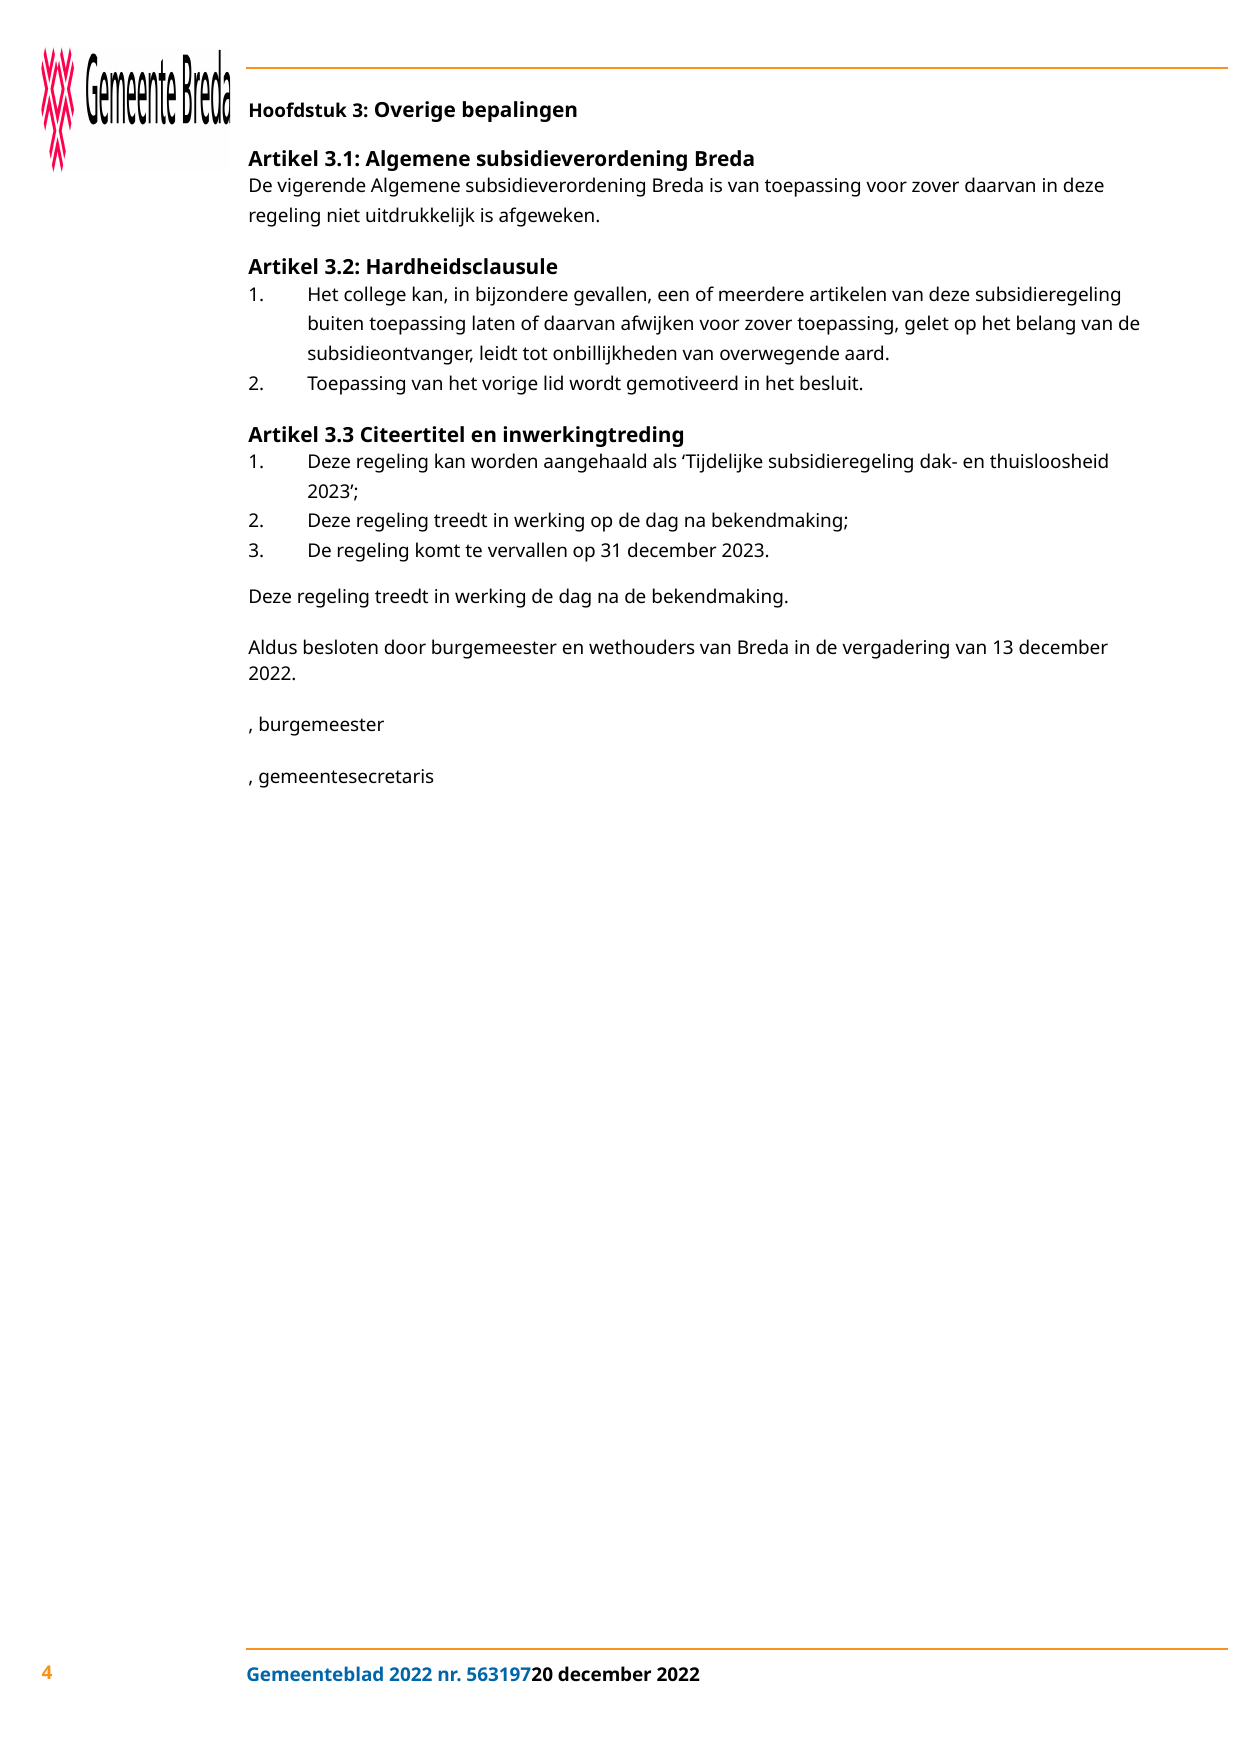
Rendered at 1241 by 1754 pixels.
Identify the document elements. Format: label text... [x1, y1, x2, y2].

picture [41, 47, 231, 172]
list De regeling komt te vervallen op 31 december 2023. [248, 537, 1152, 563]
text , gemeentesecretaris [248, 763, 1152, 789]
text Artikel 3.1: Algemene subsidieverordening Breda [248, 144, 1152, 172]
list Het college kan, in bijzondere gevallen, een of meerdere artikelen van deze subsidieregeling buiten toepassing laten of daarvan afwijken voor zover toepassing, gelet op het belang van de subsidieontvanger, leidt tot onbillijkheden van overwegende aard. [248, 281, 1152, 366]
list Deze regeling treedt in werking op de dag na bekendmaking; [248, 508, 1152, 533]
text , burgemeester [248, 712, 1152, 737]
text De vigerende Algemene subsidieverordening Breda is van toepassing voor zover daarvan in deze regeling niet uitdrukkelijk is afgeweken. [248, 172, 1152, 228]
text Hoofdstuk 3: Overige bepalingen [248, 95, 1152, 123]
list Toepassing van het vorige lid wordt gemotiveerd in het besluit. [248, 370, 1152, 395]
text Artikel 3.2: Hardheidsclausule [248, 252, 1152, 281]
text Artikel 3.3 Citeertitel en inwerkingtreding [248, 420, 1152, 448]
text Aldus besloten door burgemeester en wethouders van Breda in de vergadering van 13 december 2022. [248, 634, 1152, 686]
text Deze regeling treedt in werking de dag na de bekendmaking. [248, 583, 1152, 609]
list Deze regeling kan worden aangehaald als ‘Tijdelijke subsidieregeling dak- en thuisloosheid 2023’; [248, 448, 1152, 504]
